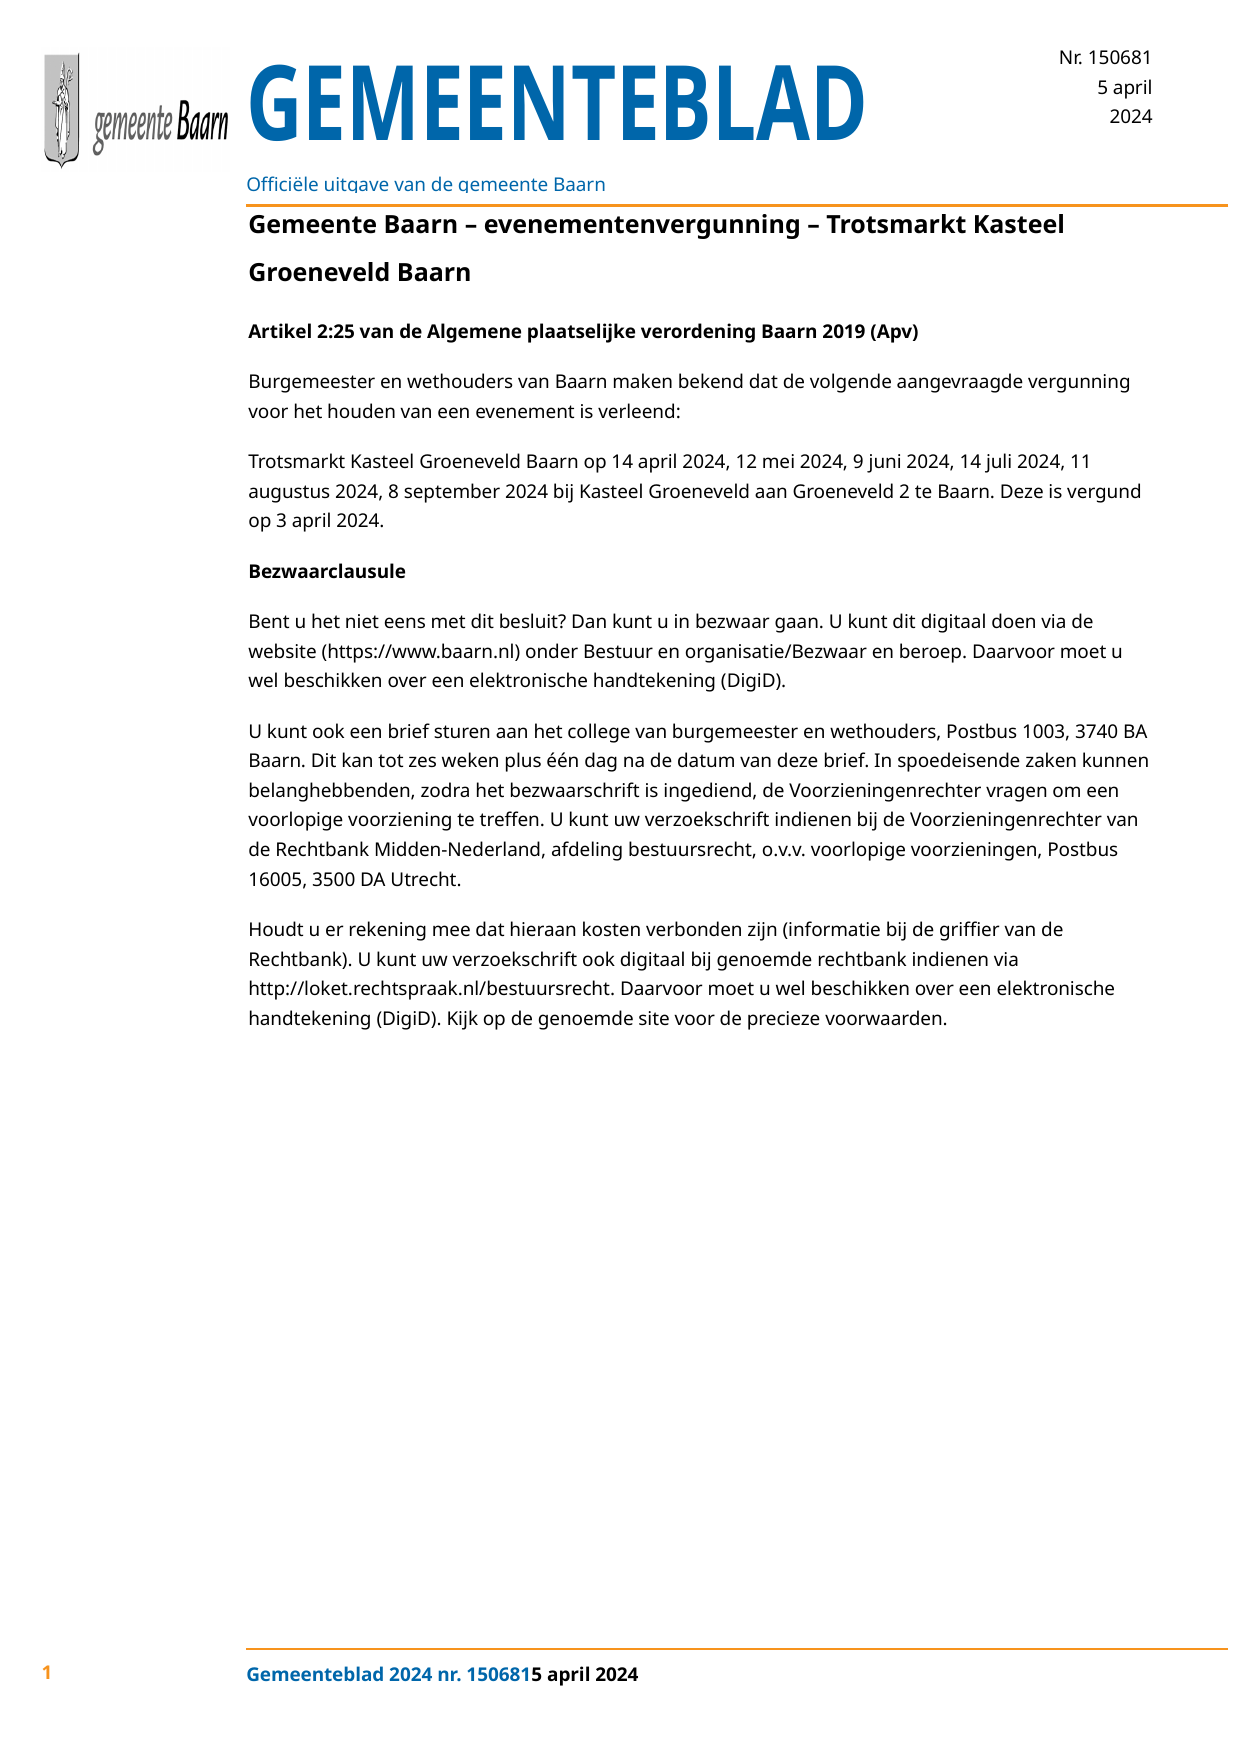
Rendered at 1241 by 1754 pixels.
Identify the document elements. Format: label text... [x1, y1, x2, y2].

text Trotsmarkt Kasteel Groeneveld Baarn op 14 april 2024, 12 mei 2024, 9 juni 2024, 14 juli 2024, 11 augustus 2024, 8 september 2024 bij Kasteel Groeneveld aan Groeneveld 2 te Baarn. Deze is vergund op 3 april 2024. [248, 448, 1152, 533]
text Houdt u er rekening mee dat hieraan kosten verbonden zijn (informatie bij de griffier van de Rechtbank). U kunt uw verzoekschrift ook digitaal bij genoemde rechtbank indienen via http://loket.rechtspraak.nl/bestuursrecht. Daarvoor moet u wel beschikken over een elektronische handtekening (DigiD). Kijk op de genoemde site voor de precieze voorwaarden. [248, 916, 1152, 1031]
text U kunt ook een brief sturen aan het college van burgemeester en wethouders, Postbus 1003, 3740 BA Baarn. Dit kan tot zes weken plus één dag na de datum van deze brief. In spoedeisende zaken kunnen belanghebbenden, zodra het bezwaarschrift is ingediend, de Voorzieningenrechter vragen om een voorlopige voorziening te treffen. U kunt uw verzoekschrift indienen bij de Voorzieningenrechter van de Rechtbank Midden-Nederland, afdeling bestuursrecht, o.v.v. voorlopige voorzieningen, Postbus 16005, 3500 DA Utrecht. [248, 718, 1152, 892]
text Bent u het niet eens met dit besluit? Dan kunt u in bezwaar gaan. U kunt dit digitaal doen via de website (https://www.baarn.nl) onder Bestuur en organisatie/Bezwaar en beroep. Daarvoor moet u wel beschikken over een elektronische handtekening (DigiD). [248, 608, 1152, 693]
text Bezwaarclausule [248, 558, 1152, 584]
picture [41, 47, 231, 172]
text Artikel 2:25 van de Algemene plaatselijke verordening Baarn 2019 (Apv) [248, 318, 1152, 344]
text Burgemeester en wethouders van Baarn maken bekend dat de volgende aangevraagde vergunning voor het houden van een evenement is verleend: [248, 368, 1152, 424]
text Gemeente Baarn – evenementenvergunning – Trotsmarkt Kasteel Groeneveld Baarn [248, 207, 1152, 288]
